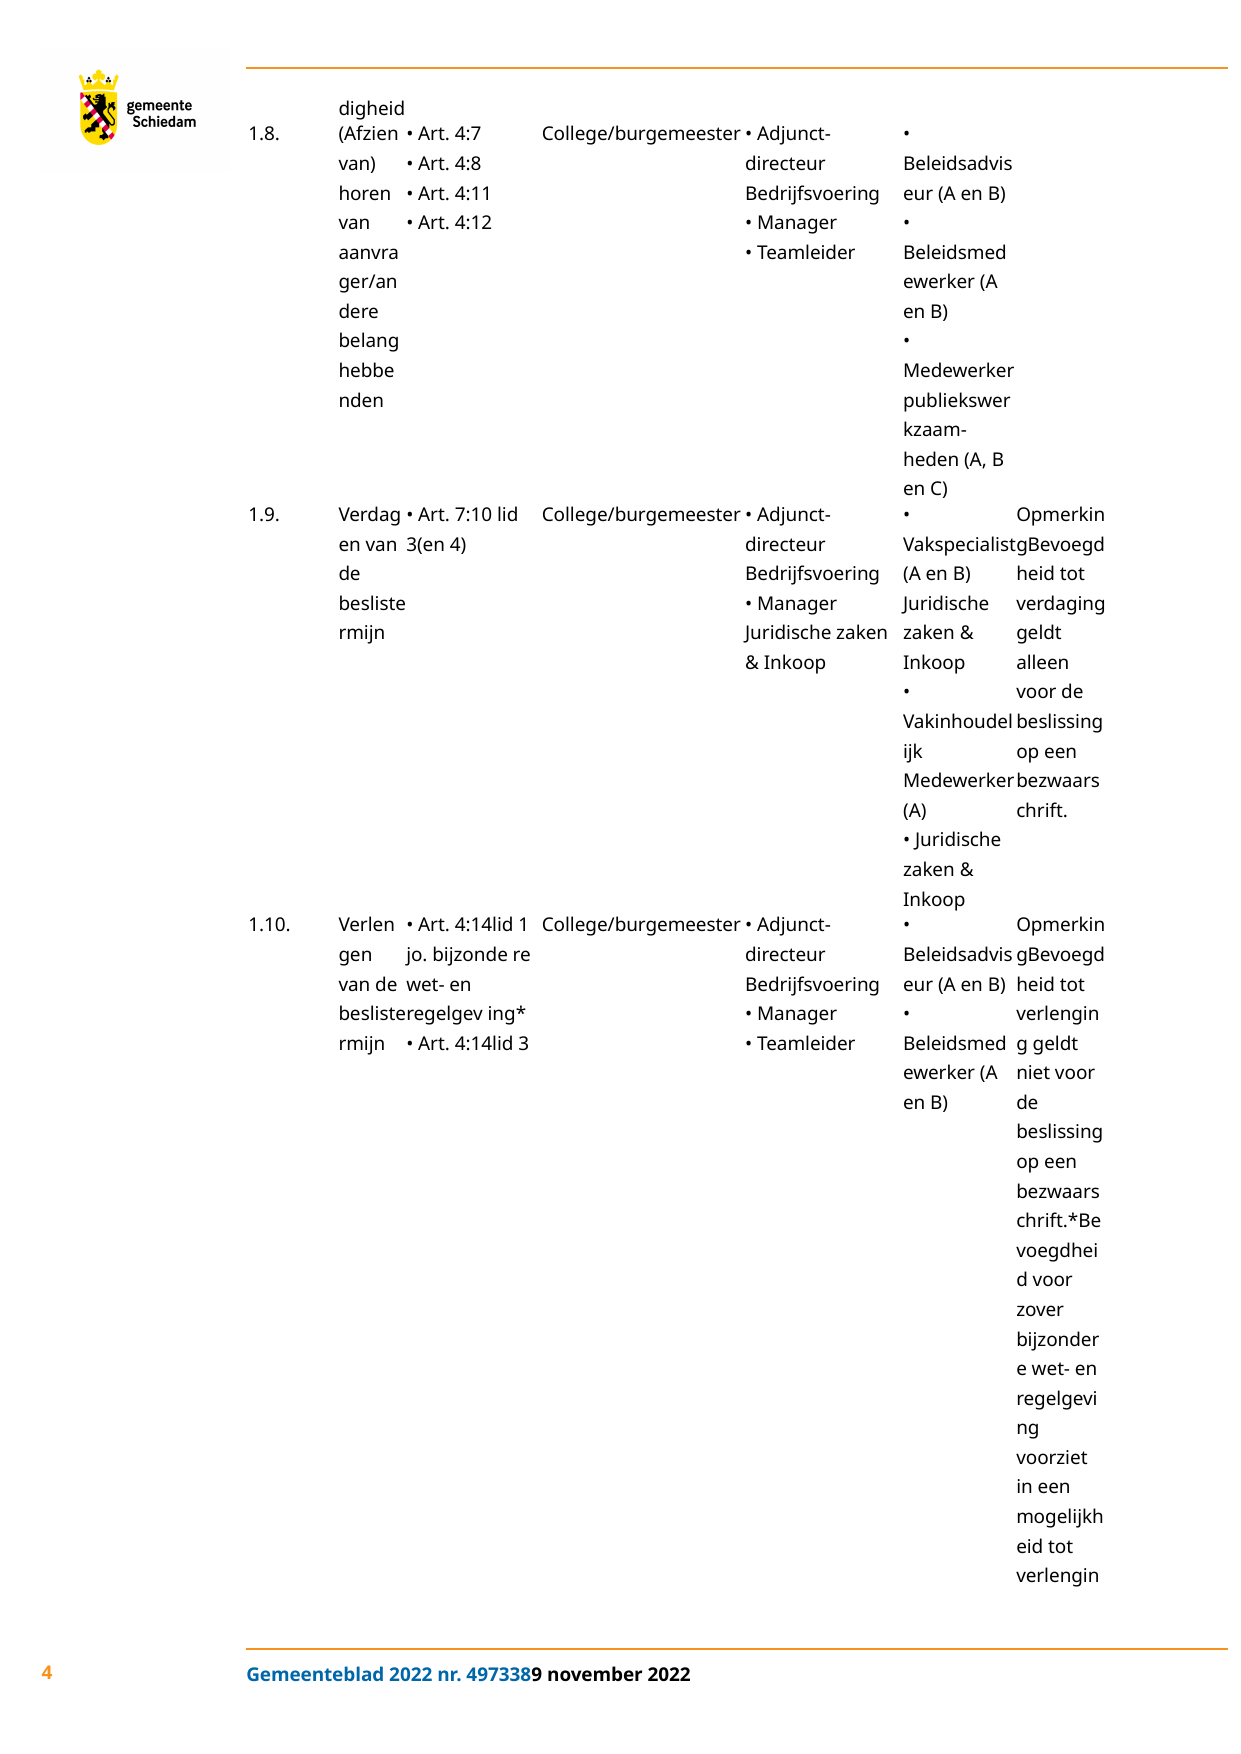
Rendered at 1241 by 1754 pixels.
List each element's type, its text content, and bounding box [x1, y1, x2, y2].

table_cell digheid [338, 95, 406, 121]
table_cell • Art. 7:10 lid 3(en 4) [406, 501, 542, 912]
table_cell 1.8. [248, 121, 338, 501]
table_cell (Afzien van) horen van aanvrager/andere belanghebbenden [338, 121, 406, 501]
table_cell • Adjunct-directeur Bedrijfsvoering • Manager Juridische zaken & Inkoop [745, 501, 903, 912]
table_cell [903, 95, 1016, 121]
table_cell • Adjunct-directeur Bedrijfsvoering • Manager • Teamleider [745, 121, 903, 501]
table_cell College/burgemeester [542, 121, 745, 501]
table_cell [1016, 95, 1106, 121]
picture [41, 47, 231, 172]
table_cell • Beleidsadviseur (A en B) • Beleidsmedewerker (A en B) • Medewerker publiekswerkzaam- heden (A, B en C) [903, 121, 1016, 501]
table_cell College/burgemeester [542, 912, 745, 1588]
table_cell [745, 95, 903, 121]
table_cell Verdagen van de beslistermijn [338, 501, 406, 912]
table_cell • Art. 4:14lid 1 jo. bijzonde re wet- en regelgev ing* • Art. 4:14lid 3 [406, 912, 542, 1588]
table_cell [542, 95, 745, 121]
table_cell 1.10. [248, 912, 338, 1588]
table_cell • Beleidsadviseur (A en B) • Beleidsmedewerker (A en B) [903, 912, 1016, 1588]
table_cell [248, 95, 338, 121]
table_cell Verlengen van de beslistermijn [338, 912, 406, 1588]
table_cell [1129, 95, 1152, 121]
table_cell [406, 95, 542, 121]
table_cell [1129, 912, 1152, 1588]
table_cell [1016, 121, 1106, 501]
table_cell [1106, 121, 1129, 501]
table_cell • Vakspecialist (A en B) Juridische zaken & Inkoop • Vakinhoudelijk Medewerker (A) • Juridische zaken & Inkoop [903, 501, 1016, 912]
table_cell [1106, 912, 1129, 1588]
table_cell [1106, 95, 1129, 121]
table_cell 1.9. [248, 501, 338, 912]
table_cell • Art. 4:7 • Art. 4:8 • Art. 4:11 • Art. 4:12 [406, 121, 542, 501]
table_cell [1106, 501, 1129, 912]
table_cell OpmerkingBevoegdheid tot verdaging geldt alleen voor de beslissing op een bezwaarschrift. [1016, 501, 1106, 912]
table_cell [1129, 501, 1152, 912]
table_cell OpmerkingBevoegdheid tot verlenging geldt niet voor de beslissing op een bezwaarschrift.*Bevoegdheid voor zover bijzondere wet- en regelgeving voorziet in een mogelijkheid tot verlengin [1016, 912, 1106, 1588]
table_cell • Adjunct-directeur Bedrijfsvoering • Manager • Teamleider [745, 912, 903, 1588]
table_cell College/burgemeester [542, 501, 745, 912]
table_cell [1129, 121, 1152, 501]
